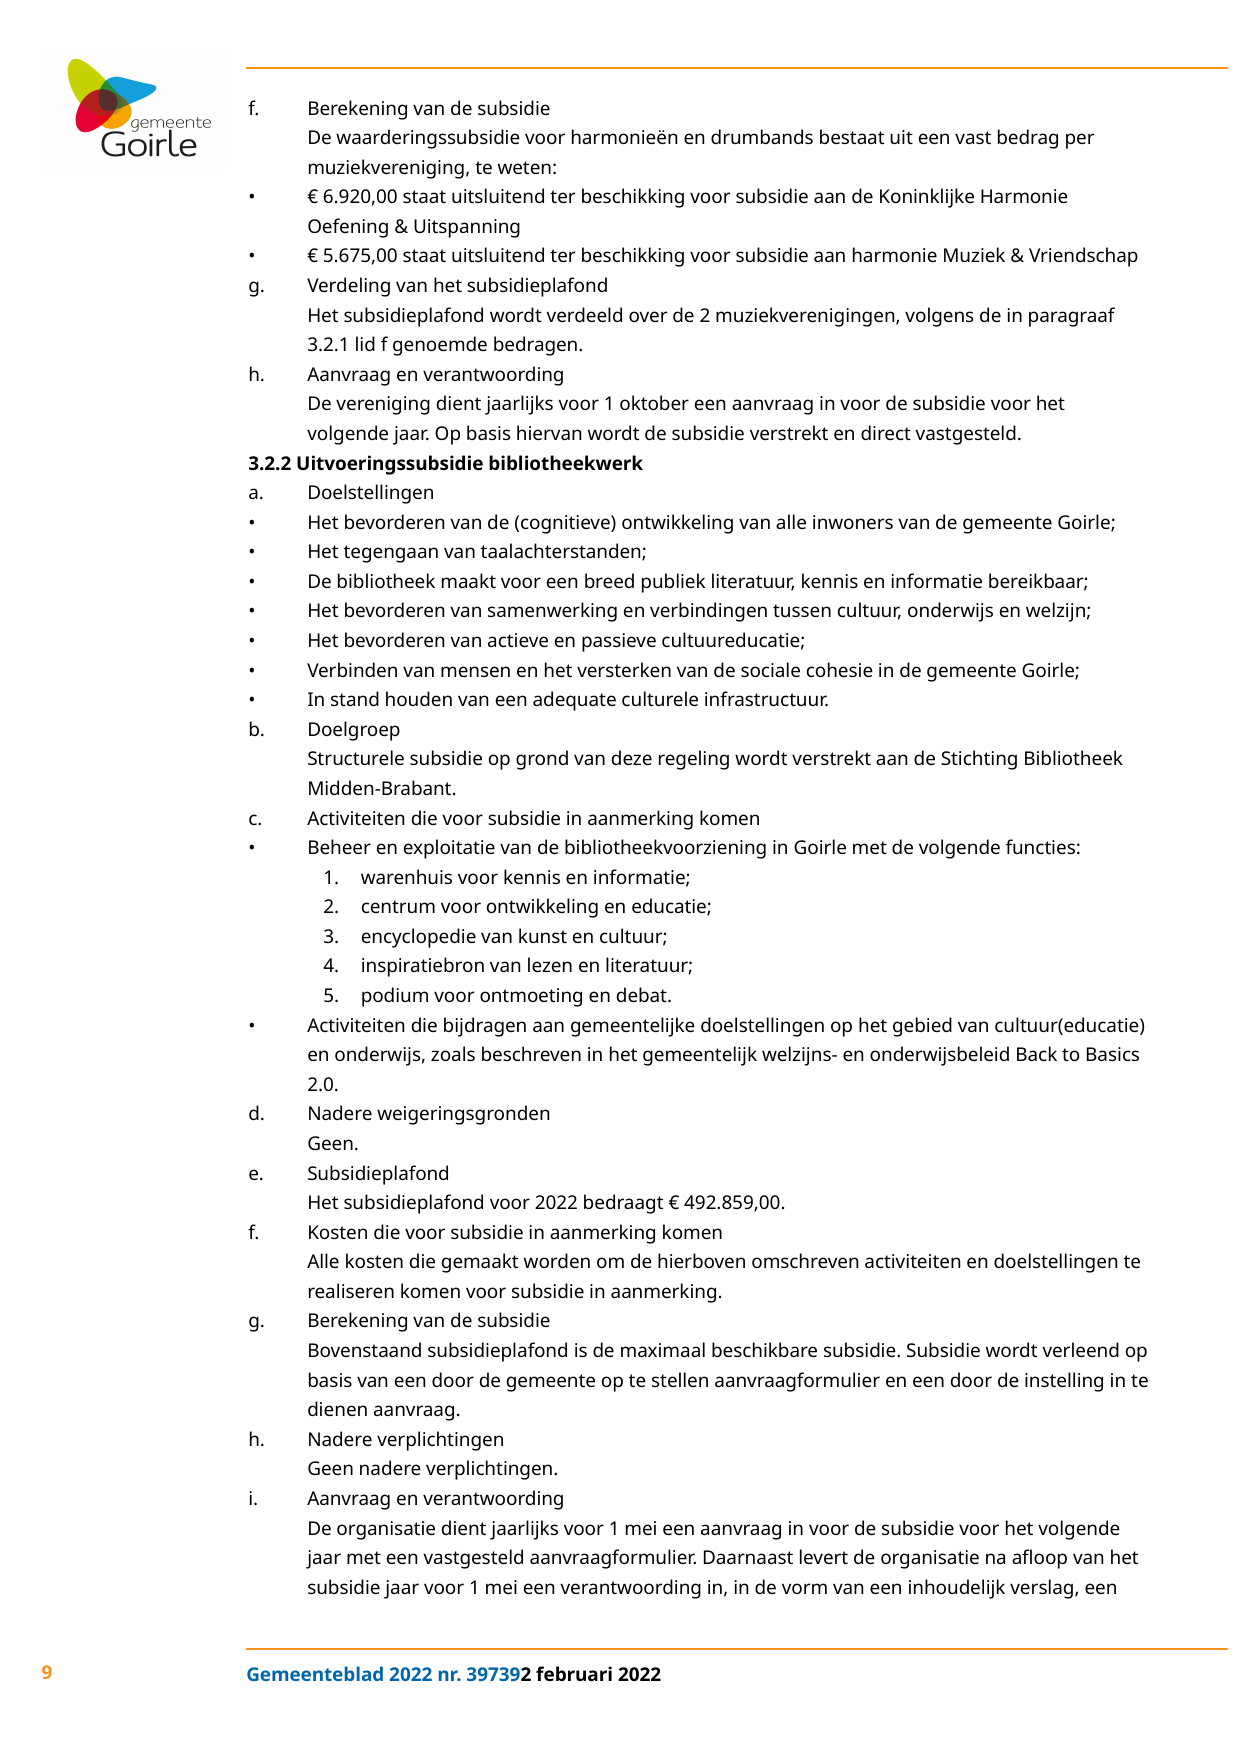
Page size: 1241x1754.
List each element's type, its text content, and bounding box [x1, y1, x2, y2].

list Verdeling van het subsidieplafond [248, 272, 1152, 298]
list Beheer en exploitatie van de bibliotheekvoorziening in Goirle met de volgende functies: [248, 834, 1152, 860]
list Nadere verplichtingen [248, 1426, 1152, 1452]
list Alle kosten die gemaakt worden om de hierboven omschreven activiteiten en doelstellingen te realiseren komen voor subsidie in aanmerking. [248, 1248, 1152, 1304]
list inspiratiebron van lezen en literatuur; [323, 953, 1152, 978]
list Structurele subsidie op grond van deze regeling wordt verstrekt aan de Stichting Bibliotheek Midden-Brabant. [248, 746, 1152, 801]
list Activiteiten die voor subsidie in aanmerking komen [248, 805, 1152, 831]
list podium voor ontmoeting en debat. [323, 982, 1152, 1008]
list Aanvraag en verantwoording [248, 361, 1152, 387]
list € 6.920,00 staat uitsluitend ter beschikking voor subsidie aan de Koninklijke Harmonie Oefening & Uitspanning [248, 183, 1152, 239]
list Het subsidieplafond voor 2022 bedraagt € 492.859,00. [248, 1189, 1152, 1215]
list Berekening van de subsidie [248, 95, 1152, 121]
list Doelgroep [248, 716, 1152, 742]
list In stand houden van een adequate culturele infrastructuur. [248, 686, 1152, 712]
list Berekening van de subsidie [248, 1308, 1152, 1333]
list Verbinden van mensen en het versterken van de sociale cohesie in de gemeente Goirle; [248, 657, 1152, 683]
list Bovenstaand subsidieplafond is de maximaal beschikbare subsidie. Subsidie wordt verleend op basis van een door de gemeente op te stellen aanvraagformulier en een door de instelling in te dienen aanvraag. [248, 1337, 1152, 1422]
list Het bevorderen van samenwerking en verbindingen tussen cultuur, onderwijs en welzijn; [248, 598, 1152, 623]
list De organisatie dient jaarlijks voor 1 mei een aanvraag in voor de subsidie voor het volgende jaar met een vastgesteld aanvraagformulier. Daarnaast levert de organisatie na afloop van het subsidie jaar voor 1 mei een verantwoording in, in de vorm van een inhoudelijk verslag, een [248, 1515, 1152, 1600]
list Geen. [248, 1130, 1152, 1156]
list De vereniging dient jaarlijks voor 1 oktober een aanvraag in voor de subsidie voor het volgende jaar. Op basis hiervan wordt de subsidie verstrekt en direct vastgesteld. [248, 391, 1152, 446]
list Subsidieplafond [248, 1160, 1152, 1186]
list Het tegengaan van taalachterstanden; [248, 538, 1152, 564]
list De waarderingssubsidie voor harmonieën en drumbands bestaat uit een vast bedrag per muziekvereniging, te weten: [248, 124, 1152, 180]
list centrum voor ontwikkeling en educatie; [323, 893, 1152, 919]
list Het bevorderen van de (cognitieve) ontwikkeling van alle inwoners van de gemeente Goirle; [248, 509, 1152, 535]
list Het bevorderen van actieve en passieve cultuureducatie; [248, 627, 1152, 653]
list warenhuis voor kennis en informatie; [323, 864, 1152, 890]
list Het subsidieplafond wordt verdeeld over de 2 muziekverenigingen, volgens de in paragraaf 3.2.1 lid f genoemde bedragen. [248, 302, 1152, 357]
list Activiteiten die bijdragen aan gemeentelijke doelstellingen op het gebied van cultuur(educatie) en onderwijs, zoals beschreven in het gemeentelijk welzijns- en onderwijsbeleid Back to Basics 2.0. [248, 1012, 1152, 1097]
picture [41, 47, 231, 172]
list Doelstellingen [248, 479, 1152, 505]
list encyclopedie van kunst en cultuur; [323, 923, 1152, 949]
list Nadere weigeringsgronden [248, 1101, 1152, 1126]
list € 5.675,00 staat uitsluitend ter beschikking voor subsidie aan harmonie Muziek & Vriendschap [248, 243, 1152, 268]
list Kosten die voor subsidie in aanmerking komen [248, 1219, 1152, 1245]
list Aanvraag en verantwoording [248, 1485, 1152, 1511]
list Geen nadere verplichtingen. [248, 1456, 1152, 1481]
text 3.2.2 Uitvoeringssubsidie bibliotheekwerk [248, 450, 1152, 476]
list De bibliotheek maakt voor een breed publiek literatuur, kennis en informatie bereikbaar; [248, 568, 1152, 594]
